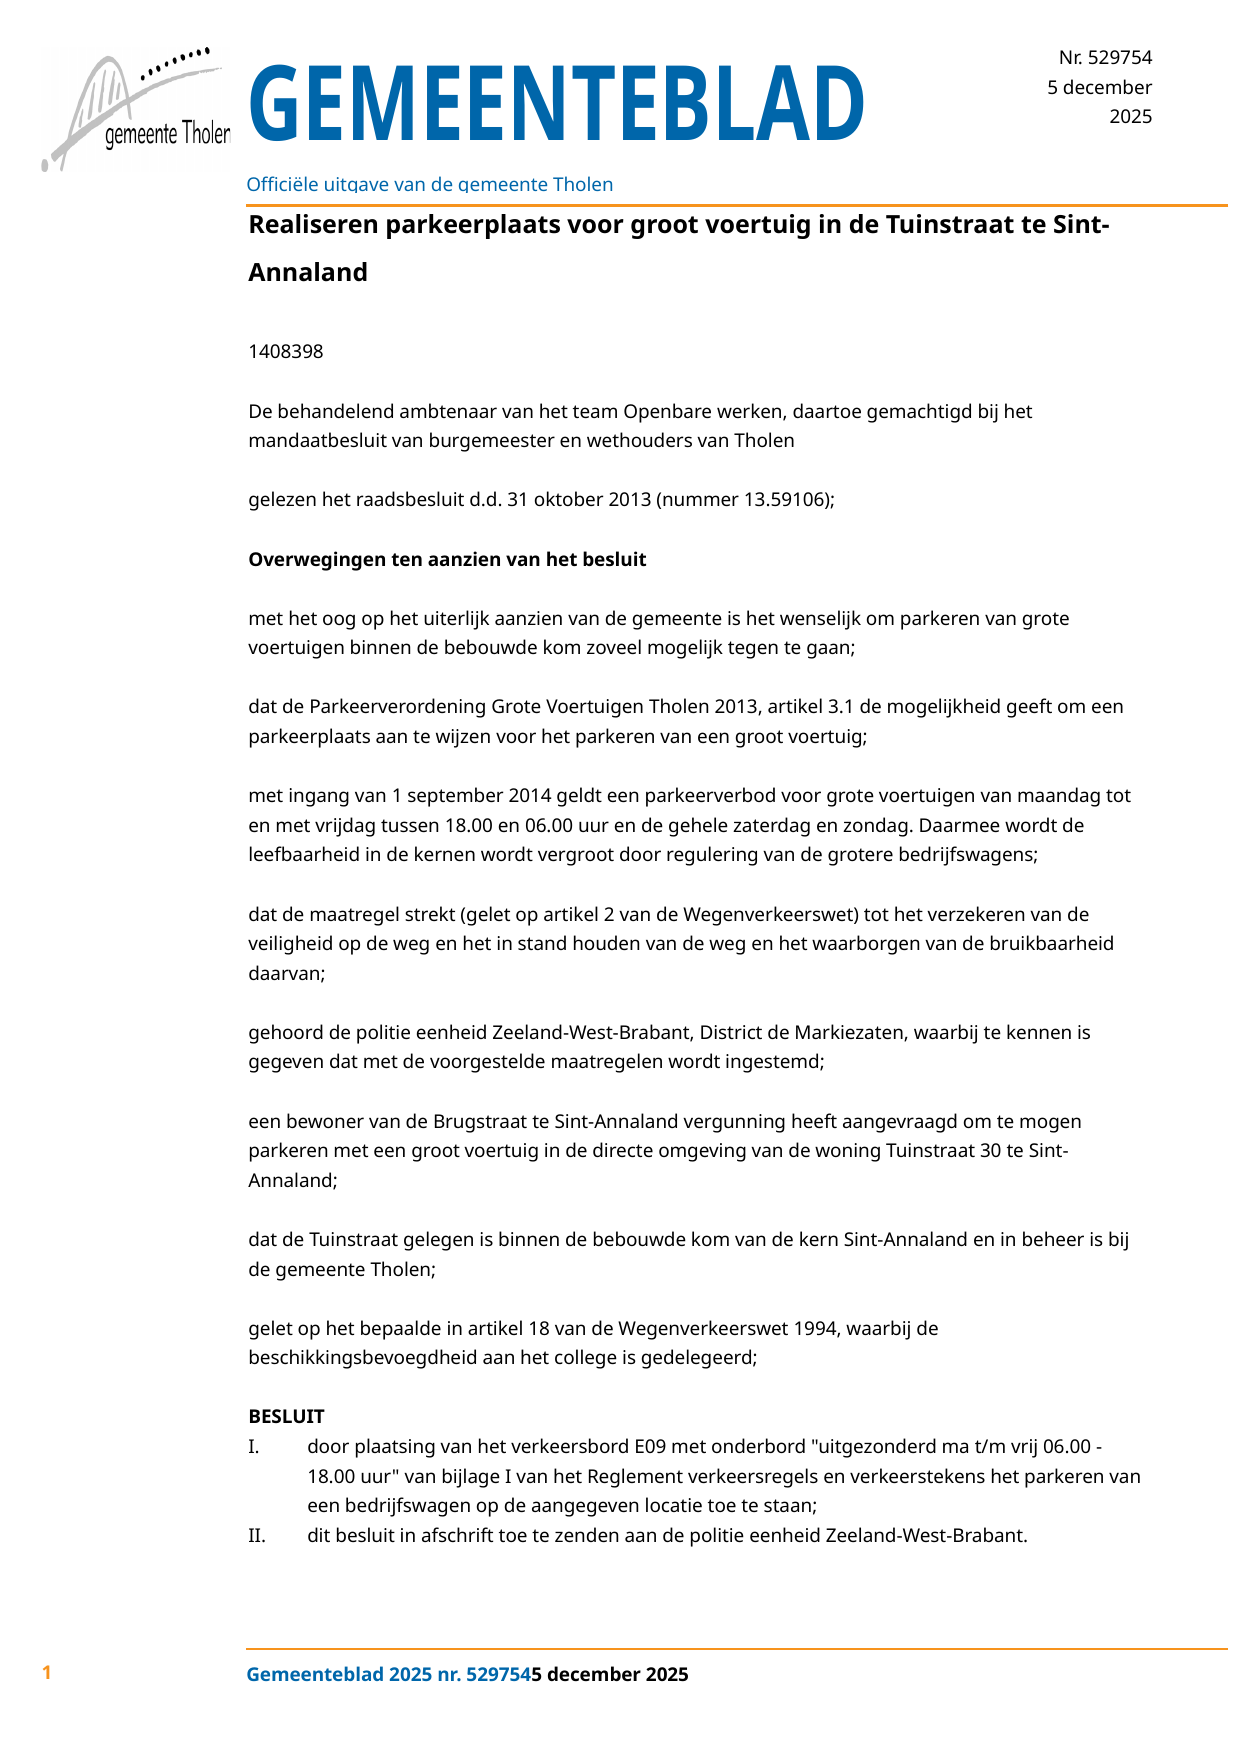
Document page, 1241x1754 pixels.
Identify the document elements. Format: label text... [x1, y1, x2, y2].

text dat de Tuinstraat gelegen is binnen de bebouwde kom van de kern Sint-Annaland en in beheer is bij de gemeente Tholen; [248, 1226, 1152, 1281]
text BESLUIT [248, 1404, 1152, 1429]
text Realiseren parkeerplaats voor groot voertuig in de Tuinstraat te Sint-Annaland [248, 207, 1152, 288]
text dat de maatregel strekt (gelet op artikel 2 van de Wegenverkeerswet) tot het verzekeren van de veiligheid op de weg en het in stand houden van de weg en het waarborgen van de bruikbaarheid daarvan; [248, 901, 1152, 986]
text Overwegingen ten aanzien van het besluit [248, 546, 1152, 571]
text gelezen het raadsbesluit d.d. 31 oktober 2013 (nummer 13.59106); [248, 487, 1152, 512]
text De behandelend ambtenaar van het team Openbare werken, daartoe gemachtigd bij het mandaatbesluit van burgemeester en wethouders van Tholen [248, 398, 1152, 453]
text gehoord de politie eenheid Zeeland-West-Brabant, District de Markiezaten, waarbij te kennen is gegeven dat met de voorgestelde maatregelen wordt ingestemd; [248, 1019, 1152, 1074]
text gelet op het bepaalde in artikel 18 van de Wegenverkeerswet 1994, waarbij de beschikkingsbevoegdheid aan het college is gedelegeerd; [248, 1315, 1152, 1370]
list door plaatsing van het verkeersbord E09 met onderbord "uitgezonderd ma t/m vrij 06.00 - 18.00 uur" van bijlage I van het Reglement verkeersregels en verkeerstekens het parkeren van een bedrijfswagen op de aangegeven locatie toe te staan; [248, 1433, 1152, 1518]
text dat de Parkeerverordening Grote Voertuigen Tholen 2013, artikel 3.1 de mogelijkheid geeft om een parkeerplaats aan te wijzen voor het parkeren van een groot voertuig; [248, 694, 1152, 749]
text met ingang van 1 september 2014 geldt een parkeerverbod voor grote voertuigen van maandag tot en met vrijdag tussen 18.00 en 06.00 uur en de gehele zaterdag en zondag. Daarmee wordt de leefbaarheid in de kernen wordt vergroot door regulering van de grotere bedrijfswagens; [248, 782, 1152, 867]
text 1408398 [248, 339, 1152, 364]
picture [41, 47, 231, 172]
list dit besluit in afschrift toe te zenden aan de politie eenheid Zeeland-West-Brabant. [248, 1522, 1152, 1548]
text met het oog op het uiterlijk aanzien van de gemeente is het wenselijk om parkeren van grote voertuigen binnen de bebouwde kom zoveel mogelijk tegen te gaan; [248, 605, 1152, 660]
text een bewoner van de Brugstraat te Sint-Annaland vergunning heeft aangevraagd om te mogen parkeren met een groot voertuig in de directe omgeving van de woning Tuinstraat 30 te Sint-Annaland; [248, 1108, 1152, 1193]
